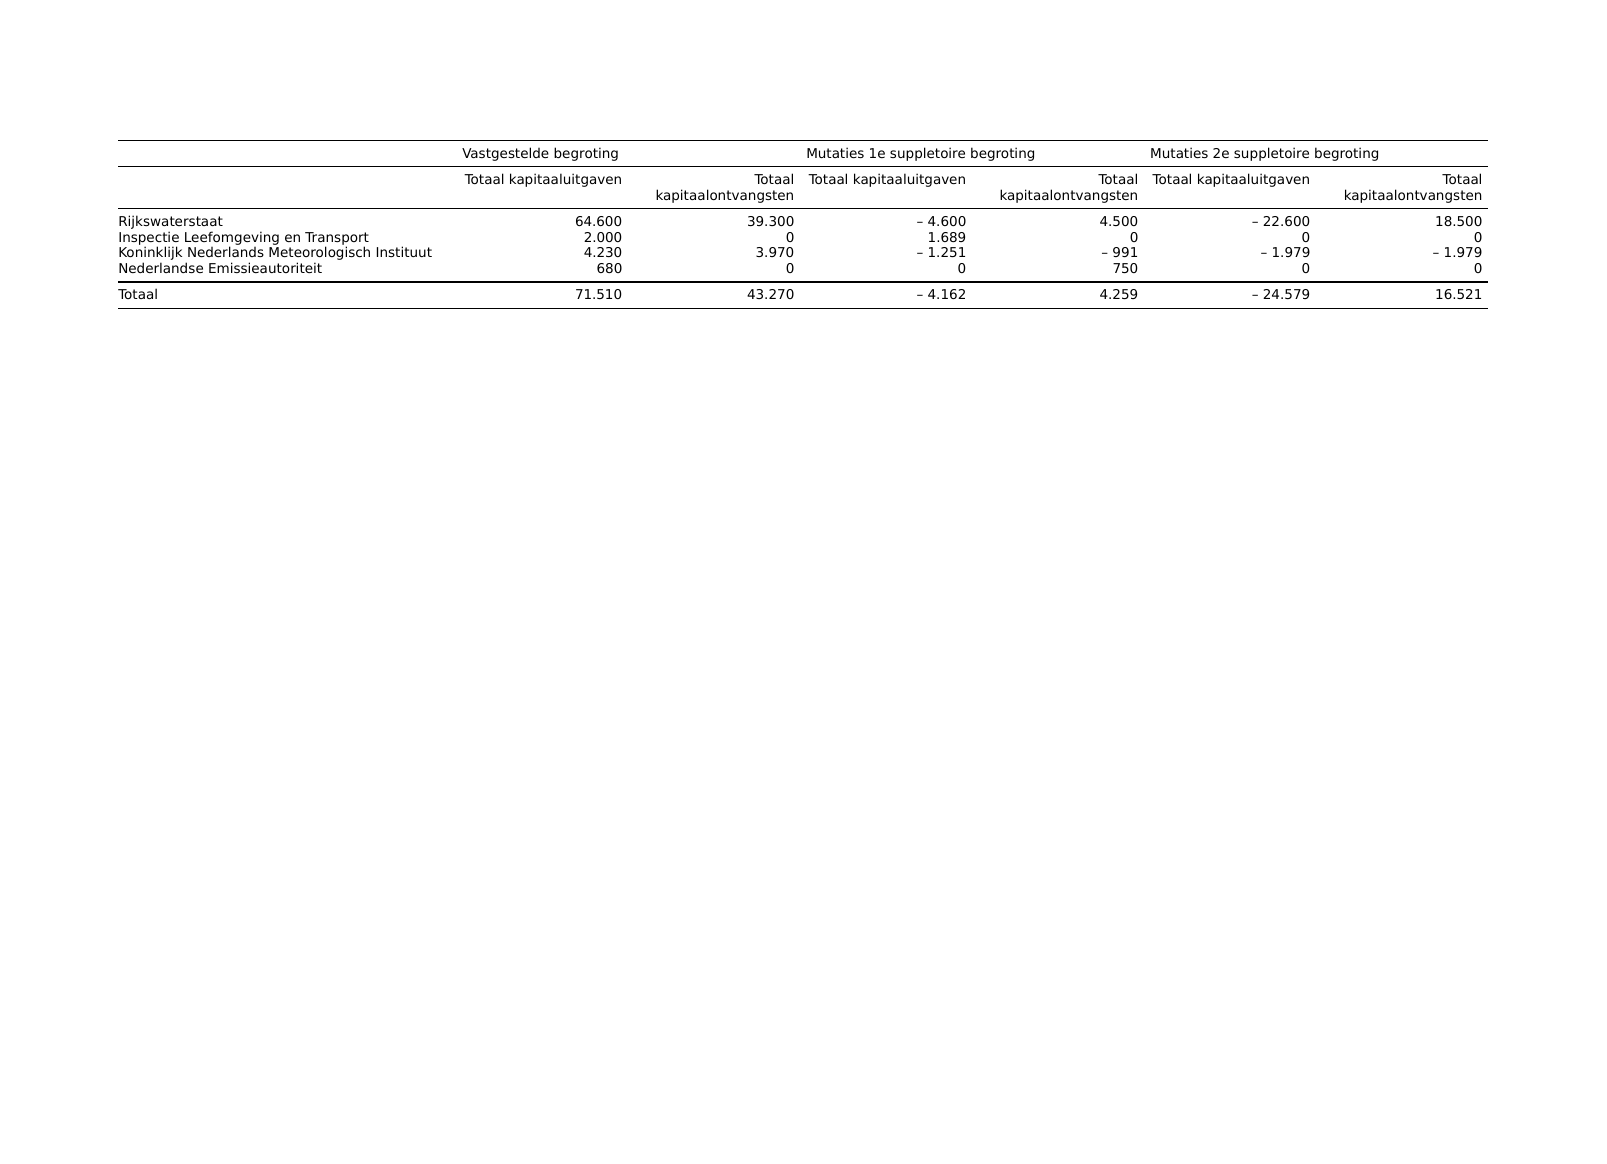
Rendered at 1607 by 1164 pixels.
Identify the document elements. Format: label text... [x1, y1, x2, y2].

table_cell 4.230 [456, 245, 628, 261]
table_cell Totaal kapitaaluitgaven [1144, 167, 1316, 208]
table_header Mutaties 1e suppletoire begroting [800, 141, 1144, 166]
table_cell 680 [456, 261, 628, 281]
table_cell Totaal [118, 283, 456, 307]
table_cell 3.970 [628, 245, 800, 261]
table_cell 71.510 [456, 283, 628, 307]
table_cell 0 [628, 230, 800, 245]
table_cell 64.600 [456, 209, 628, 229]
table_cell – 4.162 [800, 283, 972, 307]
table_cell 4.500 [972, 209, 1144, 229]
table_cell Totaal kapitaalontvangsten [1316, 167, 1488, 208]
table_header Mutaties 2e suppletoire begroting [1144, 141, 1488, 166]
table_cell 750 [972, 261, 1144, 281]
table_cell Inspectie Leefomgeving en Transport [118, 230, 456, 245]
table_cell 4.259 [972, 283, 1144, 307]
table_cell 0 [1144, 230, 1316, 245]
table_cell – 1.251 [800, 245, 972, 261]
table_cell – 24.579 [1144, 283, 1316, 307]
table_cell Totaal kapitaaluitgaven [800, 167, 972, 208]
table_cell – 22.600 [1144, 209, 1316, 229]
table_cell Totaal kapitaalontvangsten [628, 167, 800, 208]
table_cell 0 [1316, 230, 1488, 245]
table_cell 16.521 [1316, 283, 1488, 307]
table_header Vastgestelde begroting [456, 141, 800, 166]
table_cell – 1.979 [1144, 245, 1316, 261]
table_cell Koninklijk Nederlands Meteorologisch Instituut [118, 245, 456, 261]
table_cell 39.300 [628, 209, 800, 229]
table_cell – 991 [972, 245, 1144, 261]
table_cell 0 [1144, 261, 1316, 281]
table_cell – 4.600 [800, 209, 972, 229]
table_cell Totaal kapitaaluitgaven [456, 167, 628, 208]
table_cell 1.689 [800, 230, 972, 245]
table_header [118, 141, 456, 166]
table_cell 0 [800, 261, 972, 281]
table_cell 0 [972, 230, 1144, 245]
table_cell – 1.979 [1316, 245, 1488, 261]
table_cell 0 [628, 261, 800, 281]
table_cell [118, 167, 456, 208]
table_cell Nederlandse Emissieautoriteit [118, 261, 456, 281]
table_cell 2.000 [456, 230, 628, 245]
table_cell Rijkswaterstaat [118, 209, 456, 229]
table_cell 18.500 [1316, 209, 1488, 229]
table_cell 0 [1316, 261, 1488, 281]
table_cell 43.270 [628, 283, 800, 307]
table_cell Totaal kapitaalontvangsten [972, 167, 1144, 208]
